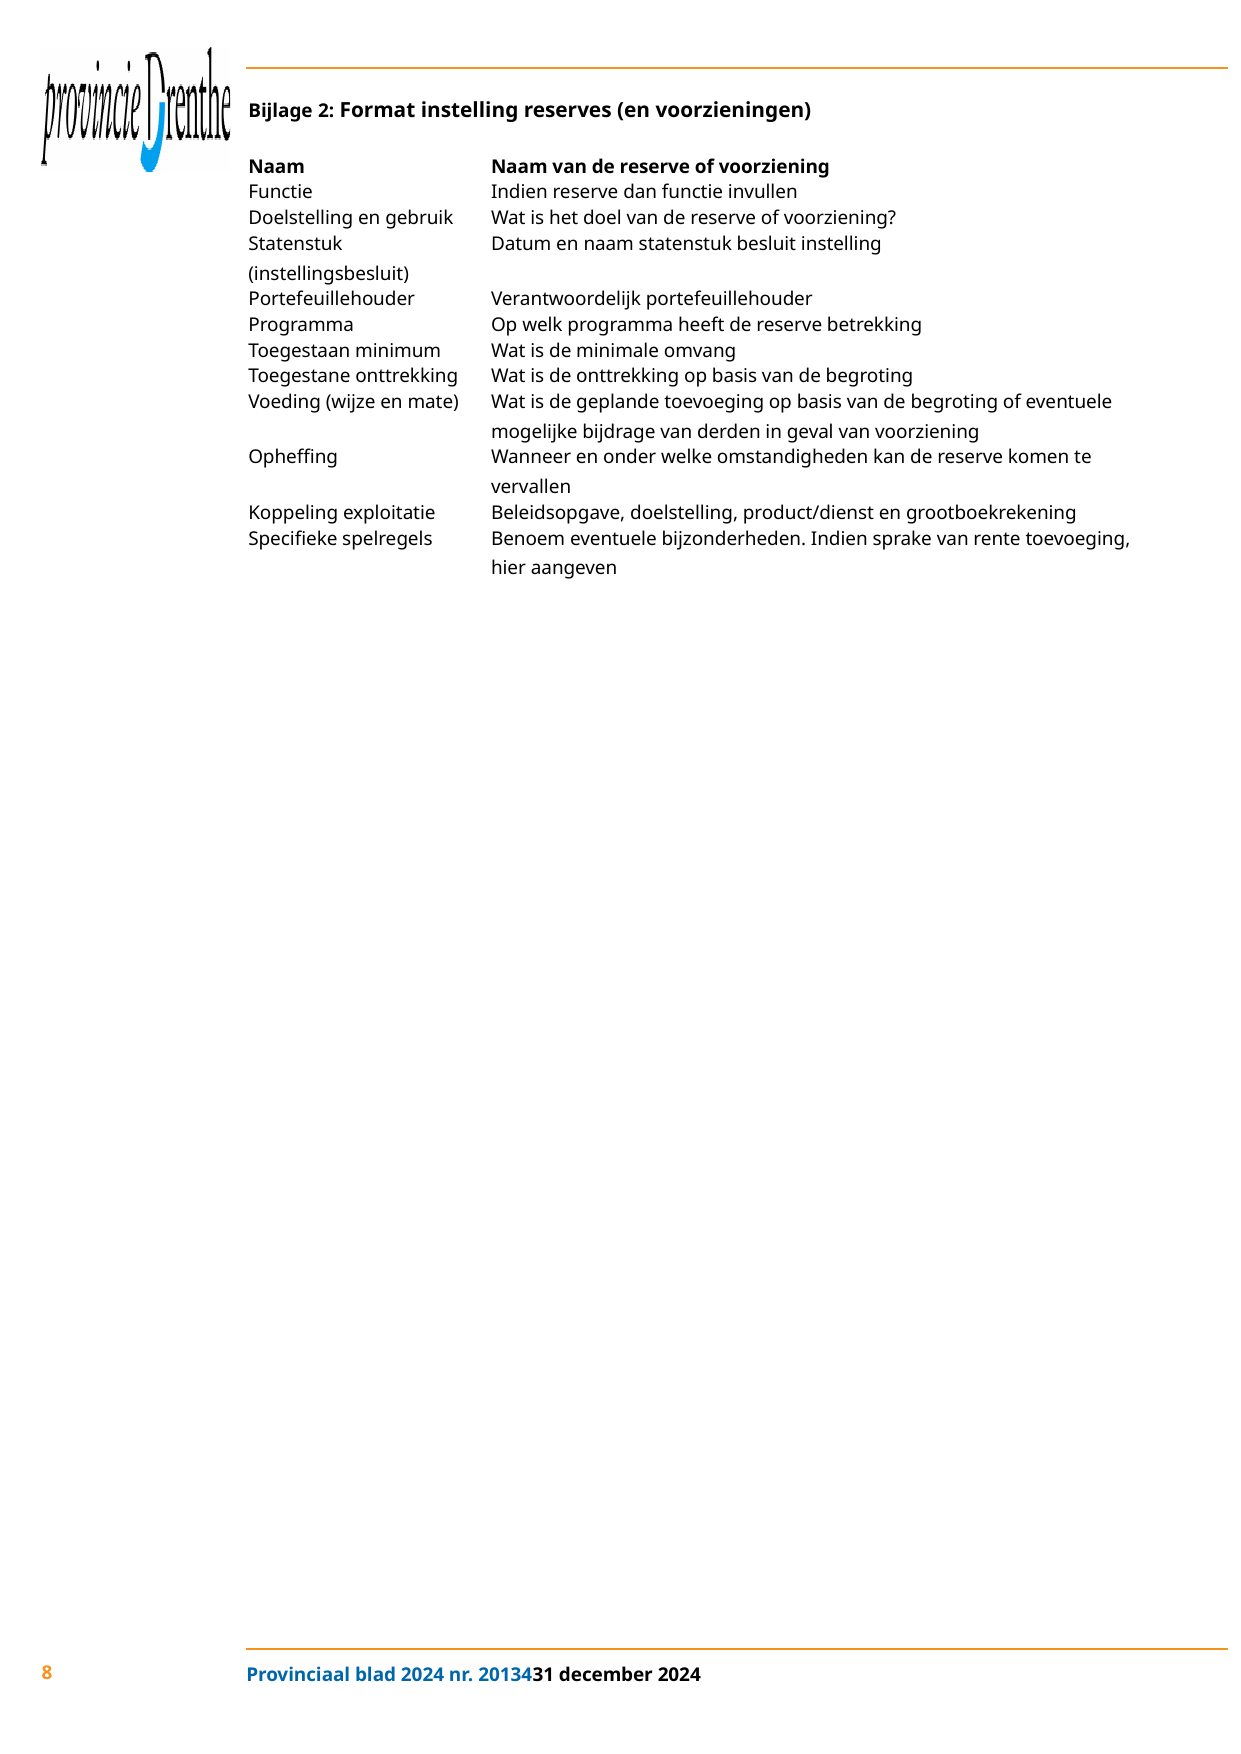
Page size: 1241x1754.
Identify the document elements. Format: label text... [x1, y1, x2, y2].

table_cell Indien reserve dan functie invullen [491, 179, 1152, 204]
picture [41, 47, 231, 172]
table_cell Portefeuillehouder [248, 286, 491, 311]
table_cell Benoem eventuele bijzonderheden. Indien sprake van rente toevoeging, hier aangeven [491, 525, 1152, 580]
table_cell Beleidsopgave, doelstelling, product/dienst en grootboekrekening [491, 499, 1152, 525]
table_cell Functie [248, 179, 491, 204]
table_cell Verantwoordelijk portefeuillehouder [491, 286, 1152, 311]
table_cell Programma [248, 311, 491, 337]
table_cell Specifieke spelregels [248, 525, 491, 580]
table_cell Op welk programma heeft de reserve betrekking [491, 311, 1152, 337]
table_cell Voeding (wijze en mate) [248, 389, 491, 444]
table_cell Statenstuk (instellingsbesluit) [248, 230, 491, 286]
table_cell Koppeling exploitatie [248, 499, 491, 525]
table_cell Doelstelling en gebruik [248, 205, 491, 230]
table_cell Opheffing [248, 444, 491, 499]
text Bijlage 2: Format instelling reserves (en voorzieningen) [248, 95, 1152, 123]
table_cell Wanneer en onder welke omstandigheden kan de reserve komen te vervallen [491, 444, 1152, 499]
table_header Naam van de reserve of voorziening [491, 153, 1152, 179]
table_header Naam [248, 153, 491, 179]
table_cell Toegestane onttrekking [248, 363, 491, 388]
table_cell Wat is het doel van de reserve of voorziening? [491, 205, 1152, 230]
table_cell Toegestaan minimum [248, 337, 491, 363]
table_cell Datum en naam statenstuk besluit instelling [491, 230, 1152, 286]
table_cell Wat is de geplande toevoeging op basis van de begroting of eventuele mogelijke bijdrage van derden in geval van voorziening [491, 389, 1152, 444]
table_cell Wat is de onttrekking op basis van de begroting [491, 363, 1152, 388]
table_cell Wat is de minimale omvang [491, 337, 1152, 363]
